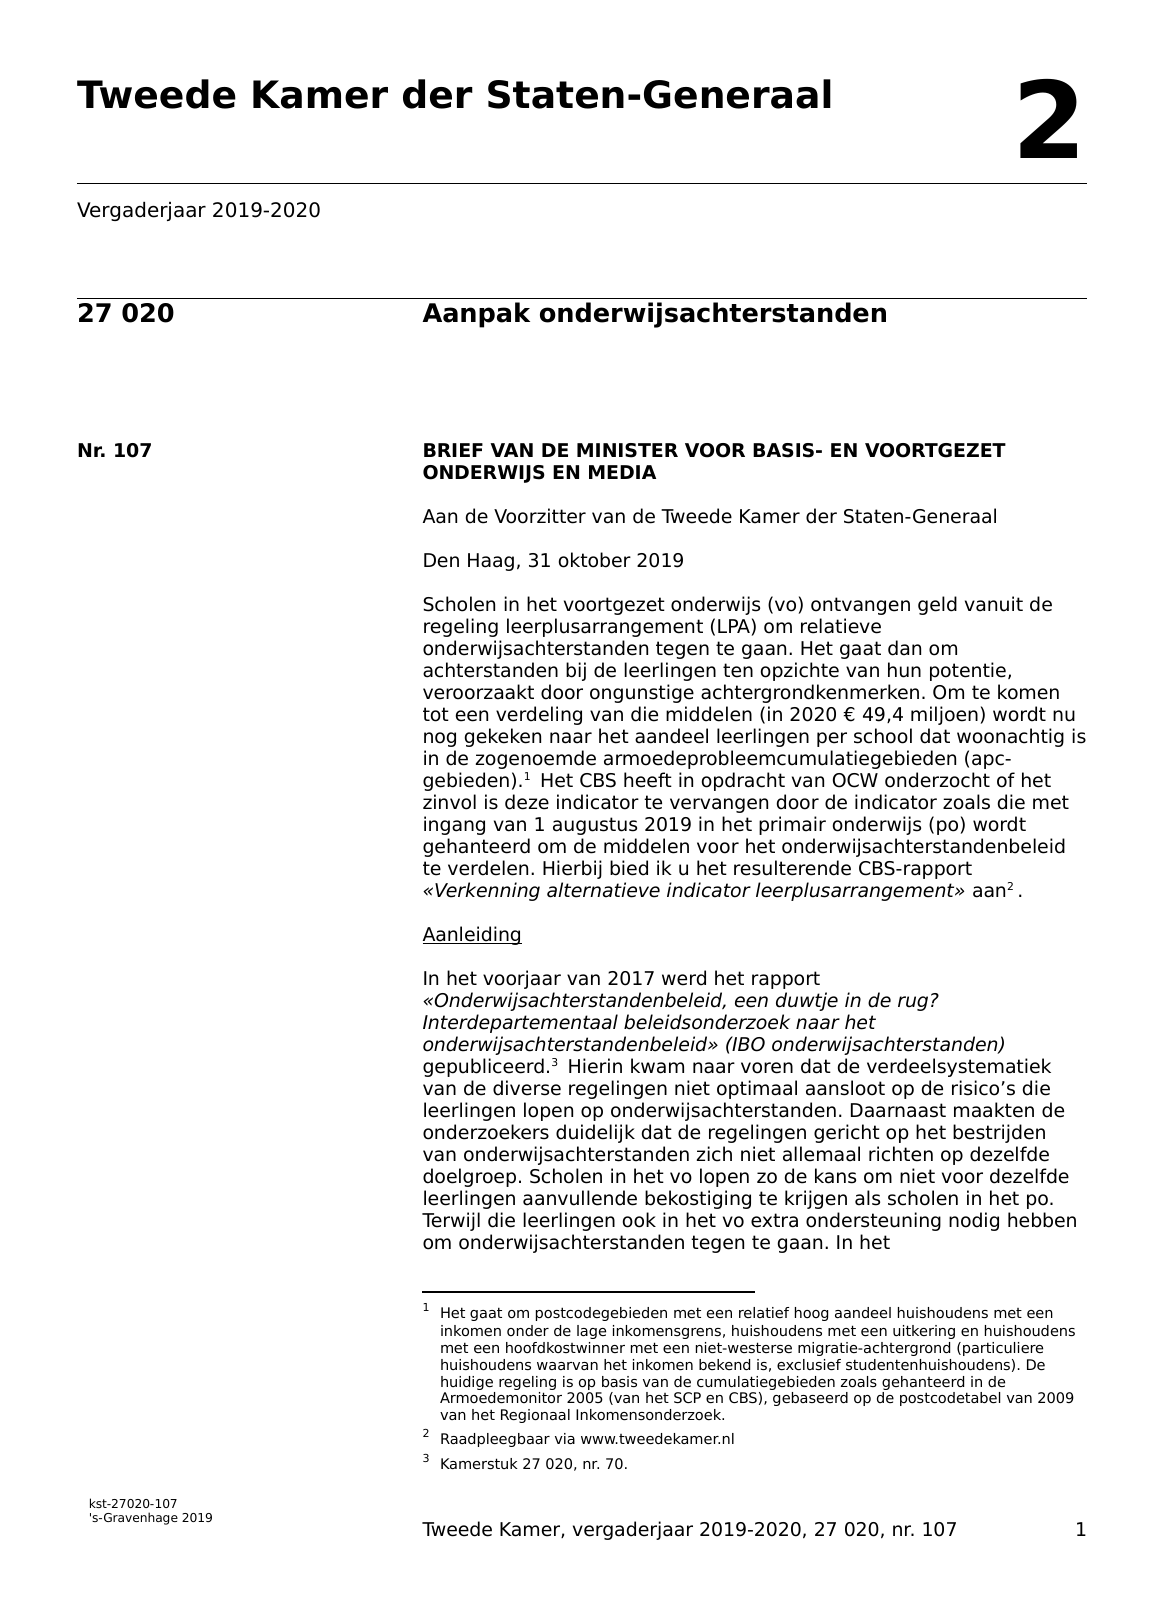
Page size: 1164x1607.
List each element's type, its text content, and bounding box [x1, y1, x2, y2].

text Den Haag, 31 oktober 2019 [422, 550, 1087, 572]
text 's-Gravenhage 2019 [88, 1511, 323, 1525]
text Aan de Voorzitter van de Tweede Kamer der Staten-Generaal [422, 506, 1087, 528]
table_header 2 [886, 59, 1087, 183]
subtitle Aanleiding [422, 924, 1087, 946]
text Het gaat om postcodegebieden met een relatief hoog aandeel huishoudens met een inkomen onder de lage inkomensgrens, huishoudens met een uitkering en huishoudens met een hoofdkostwinner met een niet-westerse migratie-achtergrond (particuliere huishoudens waarvan het inkomen bekend is, exclusief studentenhuishoudens). De huidige regeling is op basis van de cumulatiegebieden zoals gehanteerd in de Armoedemonitor 2005 (van het SCP en CBS), gebaseerd op de postcodetabel van 2009 van het Regionaal Inkomensonderzoek. [422, 1301, 1087, 1424]
subtitle Nr. 107 BRIEF VAN DE MINISTER VOOR BASIS- EN VOORTGEZET ONDERWIJS EN MEDIA [77, 440, 1087, 484]
text Raadpleegbaar via www.tweedekamer.nl [422, 1427, 1087, 1449]
text Scholen in het voortgezet onderwijs (vo) ontvangen geld vanuit de regeling leerplusarrangement (LPA) om relatieve onderwijsachterstanden tegen te gaan. Het gaat dan om achterstanden bij de leerlingen ten opzichte van hun potentie, veroorzaakt door ongunstige achtergrondkenmerken. Om te komen tot een verdeling van die middelen (in 2020 € 49,4 miljoen) wordt nu nog gekeken naar het aandeel leerlingen per school dat woonachtig is in de zogenoemde armoedeprobleemcumulatiegebieden (apc-gebieden). Het CBS heeft in opdracht van OCW onderzocht of het zinvol is deze indicator te vervangen door de indicator zoals die met ingang van 1 augustus 2019 in het primair onderwijs (po) wordt gehanteerd om de middelen voor het onderwijsachterstandenbeleid te verdelen. Hierbij bied ik u het resulterende CBS-rapport «Verkenning alternatieve indicator leerplusarrangement» aan. [422, 594, 1087, 902]
subtitle 27 020 Aanpak onderwijsachterstanden [77, 299, 1087, 329]
text kst-27020-107 [88, 1497, 323, 1511]
table_header Tweede Kamer der Staten-Generaal [77, 59, 886, 183]
text In het voorjaar van 2017 werd het rapport «Onderwijsachterstandenbeleid, een duwtje in de rug? Interdepartementaal beleidsonderzoek naar het onderwijsachterstandenbeleid» (IBO onderwijsachterstanden) gepubliceerd. Hierin kwam naar voren dat de verdeelsystematiek van de diverse regelingen niet optimaal aansloot op de risico’s die leerlingen lopen op onderwijsachterstanden. Daarnaast maakten de onderzoekers duidelijk dat de regelingen gericht op het bestrijden van onderwijsachterstanden zich niet allemaal richten op dezelfde doelgroep. Scholen in het vo lopen zo de kans om niet voor dezelfde leerlingen aanvullende bekostiging te krijgen als scholen in het po. Terwijl die leerlingen ook in het vo extra ondersteuning nodig hebben om onderwijsachterstanden tegen te gaan. In het [422, 968, 1087, 1254]
text Kamerstuk 27 020, nr. 70. [422, 1452, 1087, 1474]
table_cell Vergaderjaar 2019-2020 [77, 184, 1087, 298]
